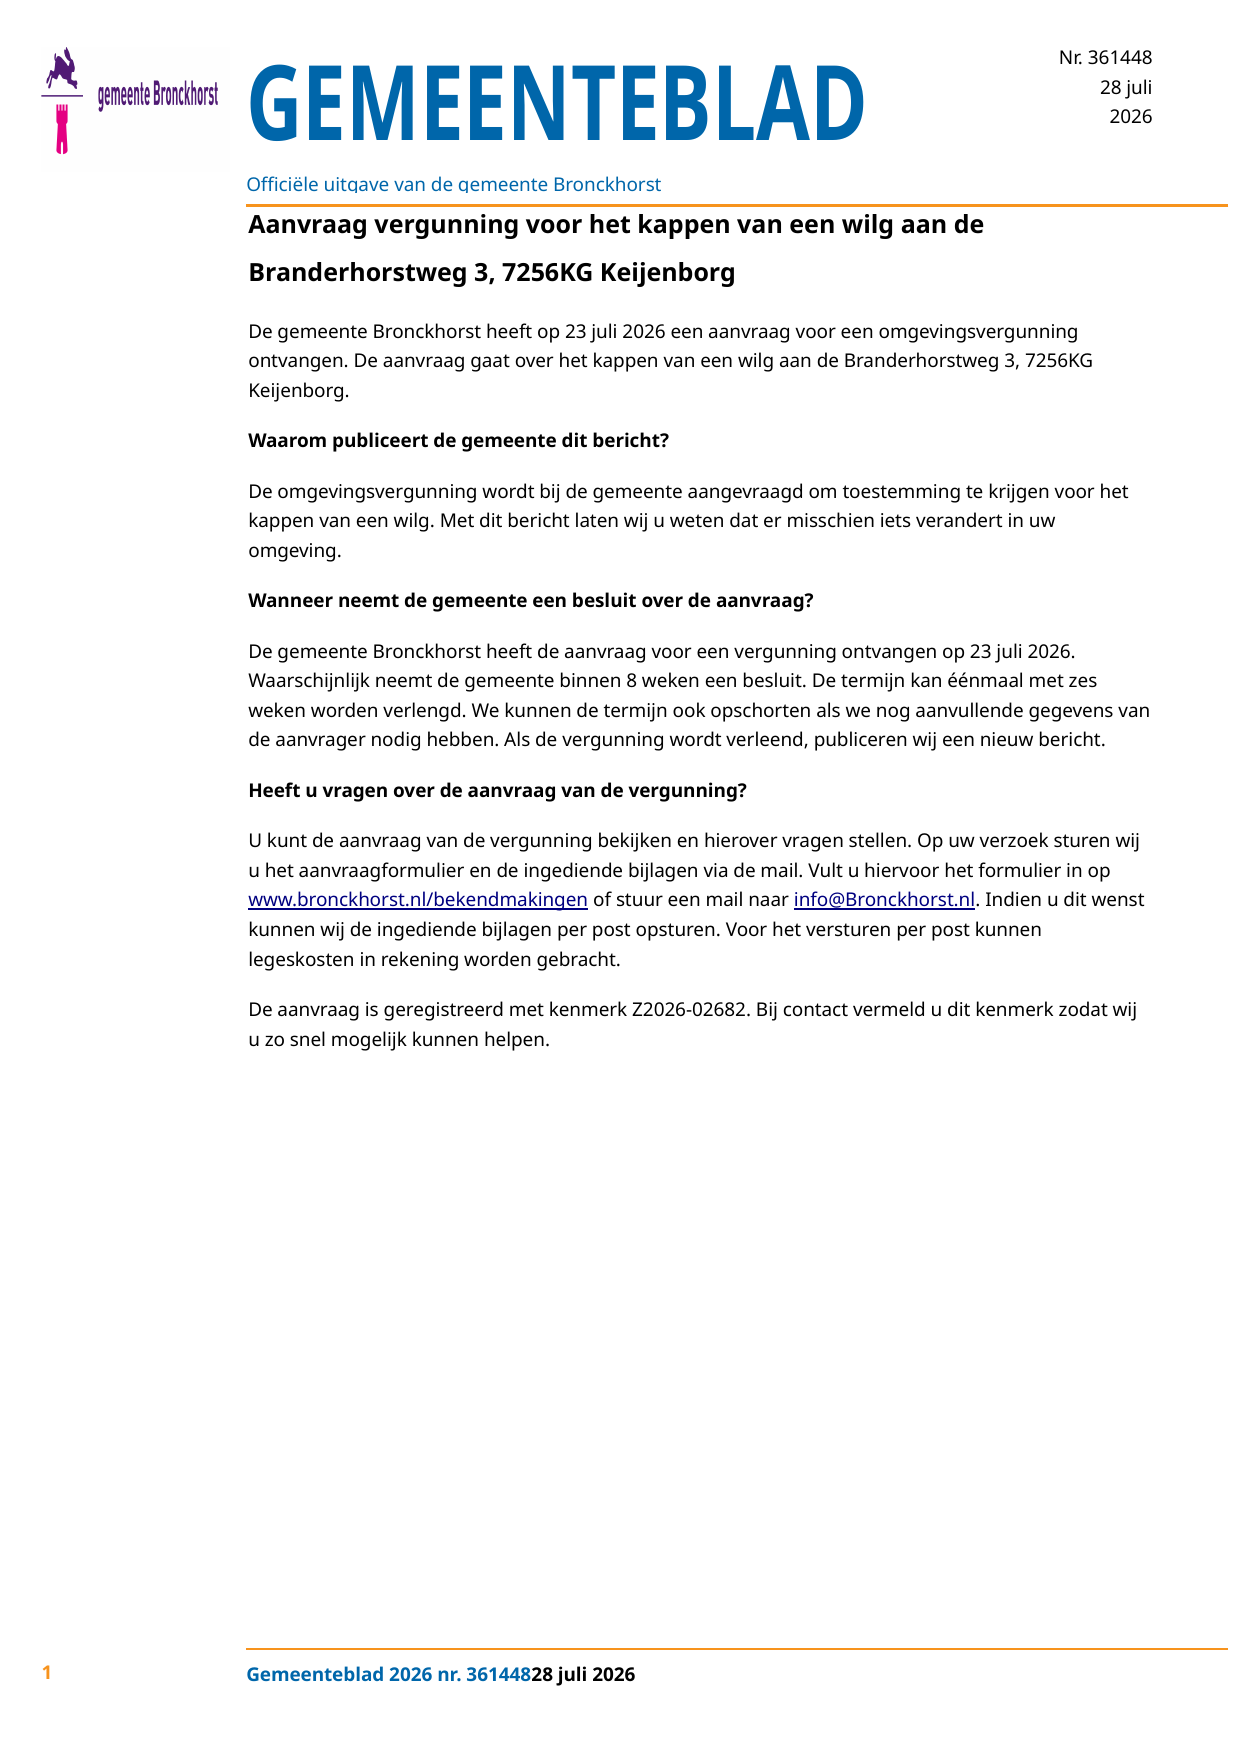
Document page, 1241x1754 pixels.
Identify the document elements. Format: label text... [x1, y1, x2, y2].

text Heeft u vragen over de aanvraag van de vergunning? [248, 777, 1152, 803]
text U kunt de aanvraag van de vergunning bekijken en hierover vragen stellen. Op uw verzoek sturen wij u het aanvraagformulier en de ingediende bijlagen via de mail. Vult u hiervoor het formulier in op www.bronckhorst.nl/bekendmakingen of stuur een mail naar info@Bronckhorst.nl. Indien u dit wenst kunnen wij de ingediende bijlagen per post opsturen. Voor het versturen per post kunnen legeskosten in rekening worden gebracht. [248, 827, 1152, 972]
text Waarom publiceert de gemeente dit bericht? [248, 427, 1152, 453]
text De omgevingsvergunning wordt bij de gemeente aangevraagd om toestemming te krijgen voor het kappen van een wilg. Met dit bericht laten wij u weten dat er misschien iets verandert in uw omgeving. [248, 478, 1152, 563]
text De aanvraag is geregistreerd met kenmerk Z2026-02682. Bij contact vermeld u dit kenmerk zodat wij u zo snel mogelijk kunnen helpen. [248, 996, 1152, 1052]
text Wanneer neemt de gemeente een besluit over de aanvraag? [248, 587, 1152, 613]
text Aanvraag vergunning voor het kappen van een wilg aan de Branderhorstweg 3, 7256KG Keijenborg [248, 207, 1152, 288]
text De gemeente Bronckhorst heeft op 23 juli 2026 een aanvraag voor een omgevingsvergunning ontvangen. De aanvraag gaat over het kappen van een wilg aan de Branderhorstweg 3, 7256KG Keijenborg. [248, 318, 1152, 403]
text De gemeente Bronckhorst heeft de aanvraag voor een vergunning ontvangen op 23 juli 2026. Waarschijnlijk neemt de gemeente binnen 8 weken een besluit. De termijn kan éénmaal met zes weken worden verlengd. We kunnen de termijn ook opschorten als we nog aanvullende gegevens van de aanvrager nodig hebben. Als de vergunning wordt verleend, publiceren wij een nieuw bericht. [248, 638, 1152, 752]
picture [41, 47, 231, 172]
